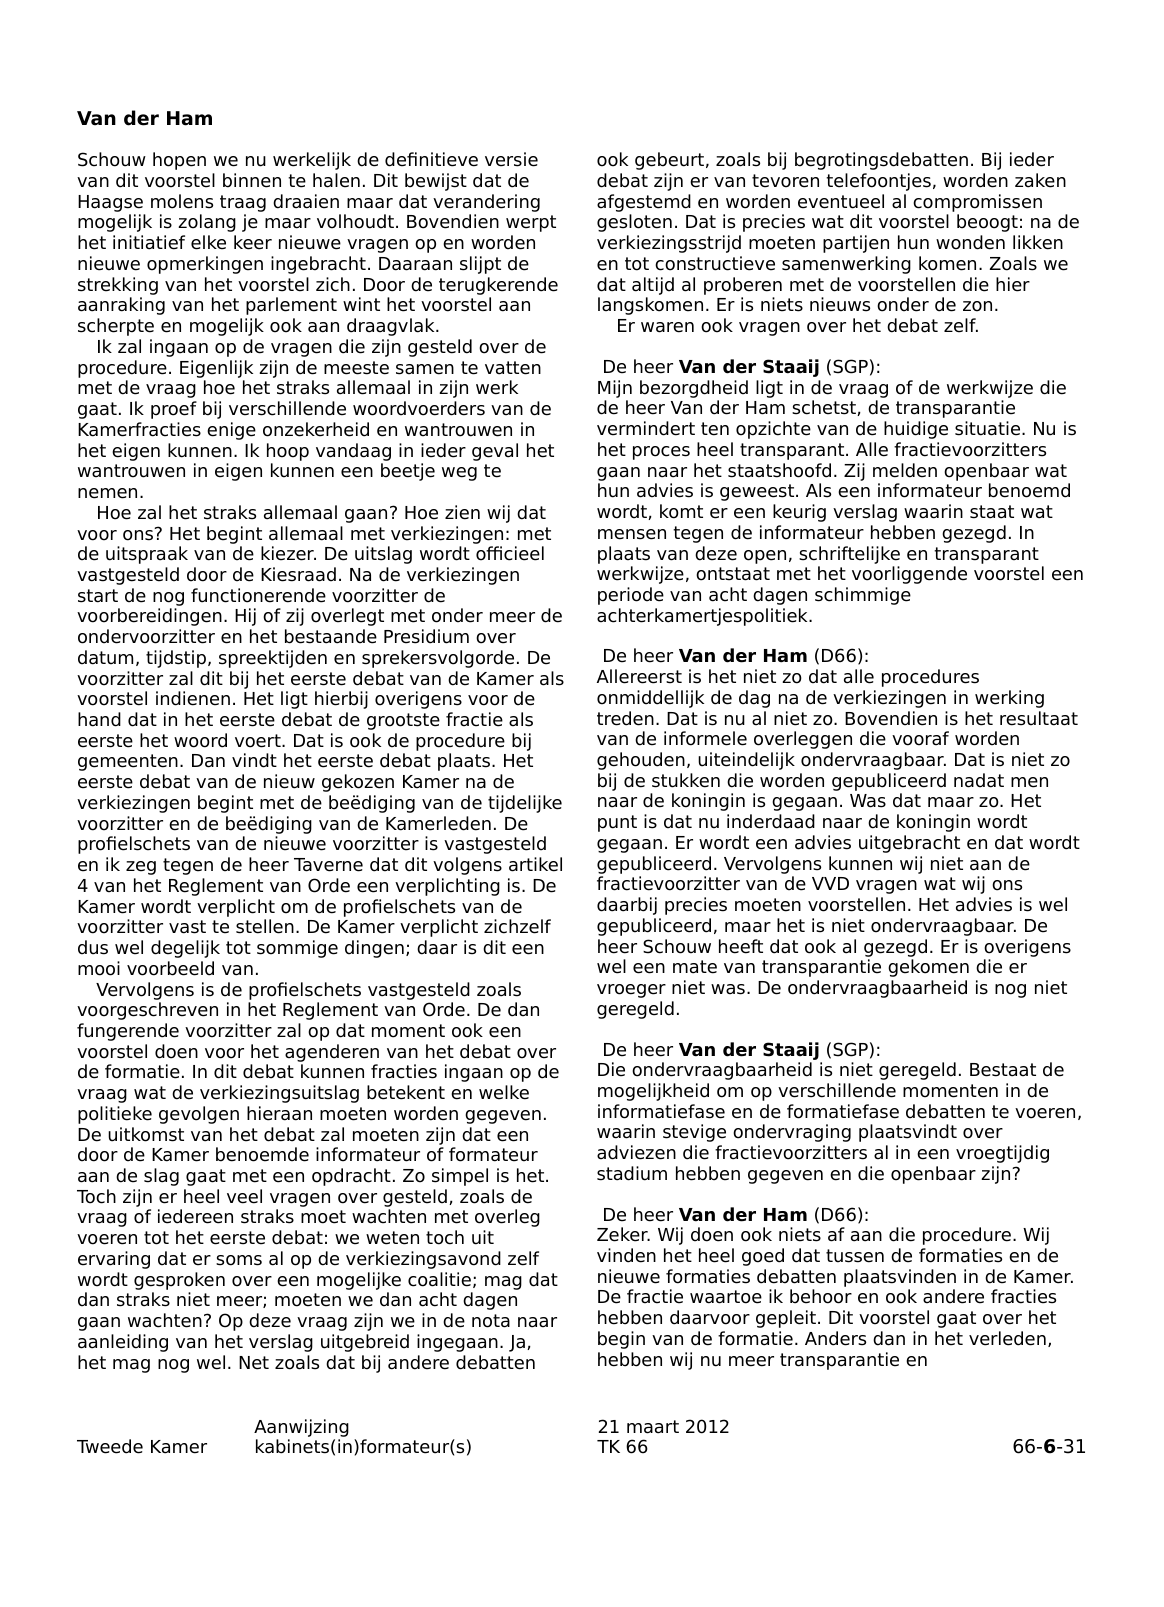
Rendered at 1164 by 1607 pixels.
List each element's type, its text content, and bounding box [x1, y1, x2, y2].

text Die ondervraagbaarheid is niet geregeld. Bestaat de mogelijkheid om op verschillende momenten in de informatiefase en de formatiefase debatten te voeren, waarin stevige ondervraging plaatsvindt over adviezen die fractievoorzitters al in een vroegtijdig stadium hebben gegeven en die openbaar zijn? [596, 1060, 1087, 1184]
text Er waren ook vragen over het debat zelf. [596, 316, 1087, 337]
text Allereerst is het niet zo dat alle procedures onmiddellijk de dag na de verkiezingen in werking treden. Dat is nu al niet zo. Bovendien is het resultaat van de informele overleggen die vooraf worden gehouden, uiteindelijk ondervraagbaar. Dat is niet zo bij de stukken die worden gepubliceerd nadat men naar de koningin is gegaan. Was dat maar zo. Het punt is dat nu inderdaad naar de koningin wordt gegaan. Er wordt een advies uitgebracht en dat wordt gepubliceerd. Vervolgens kunnen wij niet aan de fractievoorzitter van de VVD vragen wat wij ons daarbij precies moeten voorstellen. Het advies is wel gepubliceerd, maar het is niet ondervraagbaar. De heer Schouw heeft dat ook al gezegd. Er is overigens wel een mate van transparantie gekomen die er vroeger niet was. De ondervraagbaarheid is nog niet geregeld. [596, 667, 1087, 1019]
text Zeker. Wij doen ook niets af aan die procedure. Wij vinden het heel goed dat tussen de formaties en de nieuwe formaties debatten plaatsvinden in de Kamer. De fractie waartoe ik behoor en ook andere fracties hebben daarvoor gepleit. Dit voorstel gaat over het begin van de formatie. Anders dan in het verleden, hebben wij nu meer transparantie en [596, 1225, 1087, 1370]
text De heer Van der Ham (D66): [596, 646, 1087, 667]
text De heer Van der Staaij (SGP): [596, 357, 1087, 377]
text Hoe zal het straks allemaal gaan? Hoe zien wij dat voor ons? Het begint allemaal met verkiezingen: met de uitspraak van de kiezer. De uitslag wordt officieel vastgesteld door de Kiesraad. Na de verkiezingen start de nog functionerende voorzitter de voorbereidingen. Hij of zij overlegt met onder meer de ondervoorzitter en het bestaande Presidium over datum, tijdstip, spreektijden en sprekersvolgorde. De voorzitter zal dit bij het eerste debat van de Kamer als voorstel indienen. Het ligt hierbij overigens voor de hand dat in het eerste debat de grootste fractie als eerste het woord voert. Dat is ook de procedure bij gemeenten. Dan vindt het eerste debat plaats. Het eerste debat van de nieuw gekozen Kamer na de verkiezingen begint met de beëdiging van de tijdelijke voorzitter en de beëdiging van de Kamerleden. De profielschets van de nieuwe voorzitter is vastgesteld en ik zeg tegen de heer Taverne dat dit volgens artikel 4 van het Reglement van Orde een verplichting is. De Kamer wordt verplicht om de profielschets van de voorzitter vast te stellen. De Kamer verplicht zichzelf dus wel degelijk tot sommige dingen; daar is dit een mooi voorbeeld van. [77, 503, 567, 979]
text Schouw hopen we nu werkelijk de definitieve versie van dit voorstel binnen te halen. Dit bewijst dat de Haagse molens traag draaien maar dat verandering mogelijk is zolang je maar volhoudt. Bovendien werpt het initiatief elke keer nieuwe vragen op en worden nieuwe opmerkingen ingebracht. Daaraan slijpt de strekking van het voorstel zich. Door de terugkerende aanraking van het parlement wint het voorstel aan scherpte en mogelijk ook aan draagvlak. [77, 150, 567, 337]
text De heer Van der Ham (D66): [596, 1204, 1087, 1225]
text Vervolgens is de profielschets vastgesteld zoals voorgeschreven in het Reglement van Orde. De dan fungerende voorzitter zal op dat moment ook een voorstel doen voor het agenderen van het debat over de formatie. In dit debat kunnen fracties ingaan op de vraag wat de verkiezingsuitslag betekent en welke politieke gevolgen hieraan moeten worden gegeven. De uitkomst van het debat zal moeten zijn dat een door de Kamer benoemde informateur of formateur aan de slag gaat met een opdracht. Zo simpel is het. Toch zijn er heel veel vragen over gesteld, zoals de vraag of iedereen straks moet wachten met overleg voeren tot het eerste debat: we weten toch uit ervaring dat er soms al op de verkiezingsavond zelf wordt gesproken over een mogelijke coalitie; mag dat dan straks niet meer; moeten we dan acht dagen gaan wachten? Op deze vraag zijn we in de nota naar aanleiding van het verslag uitgebreid ingegaan. Ja, het mag nog wel. Net zoals dat bij andere debatten [77, 979, 567, 1373]
text De heer Van der Staaij (SGP): [596, 1039, 1087, 1060]
text Ik zal ingaan op de vragen die zijn gesteld over de procedure. Eigenlijk zijn de meeste samen te vatten met de vraag hoe het straks allemaal in zijn werk gaat. Ik proef bij verschillende woordvoerders van de Kamerfracties enige onzekerheid en wantrouwen in het eigen kunnen. Ik hoop vandaag in ieder geval het wantrouwen in eigen kunnen een beetje weg te nemen. [77, 337, 567, 503]
text Mijn bezorgdheid ligt in de vraag of de werkwijze die de heer Van der Ham schetst, de transparantie vermindert ten opzichte van de huidige situatie. Nu is het proces heel transparant. Alle fractievoorzitters gaan naar het staatshoofd. Zij melden openbaar wat hun advies is geweest. Als een informateur benoemd wordt, komt er een keurig verslag waarin staat wat mensen tegen de informateur hebben gezegd. In plaats van deze open, schriftelijke en transparant werkwijze, ontstaat met het voorliggende voorstel een periode van acht dagen schimmige achterkamertjespolitiek. [596, 377, 1087, 626]
text ook gebeurt, zoals bij begrotingsdebatten. Bij ieder debat zijn er van tevoren telefoontjes, worden zaken afgestemd en worden eventueel al compromissen gesloten. Dat is precies wat dit voorstel beoogt: na de verkiezingsstrijd moeten partijen hun wonden likken en tot constructieve samenwerking komen. Zoals we dat altijd al proberen met de voorstellen die hier langskomen. Er is niets nieuws onder de zon. [596, 150, 1087, 316]
